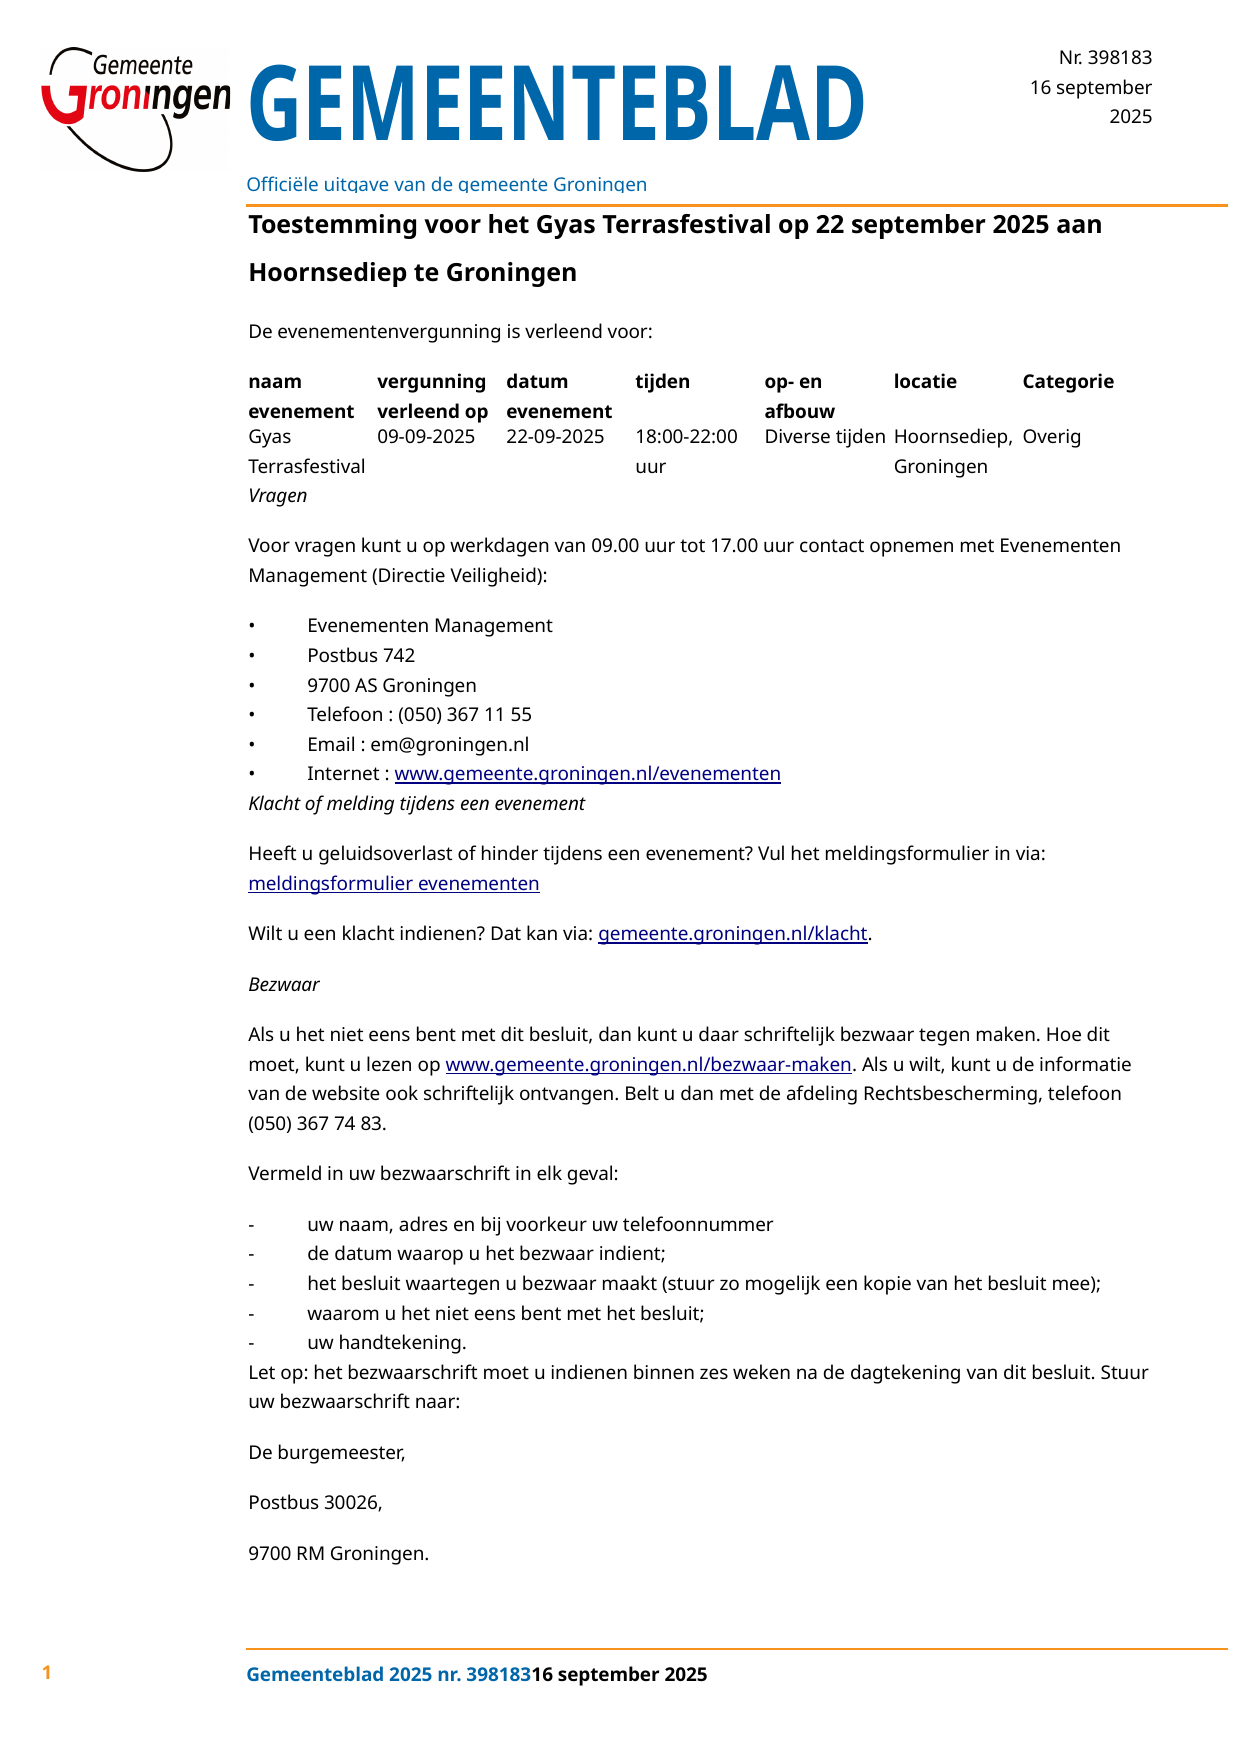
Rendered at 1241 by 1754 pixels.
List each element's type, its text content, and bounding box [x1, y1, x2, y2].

list Internet : www.gemeente.groningen.nl/evenementen [248, 761, 1152, 786]
table_header vergunning verleend op [377, 369, 506, 424]
text Vermeld in uw bezwaarschrift in elk geval: [248, 1161, 1152, 1186]
picture [41, 47, 231, 172]
table_header datum evenement [506, 369, 635, 424]
table_cell Overig [1023, 424, 1152, 479]
text De evenementenvergunning is verleend voor: [248, 318, 1152, 344]
list uw naam, adres en bij voorkeur uw telefoonnummer [248, 1211, 1152, 1237]
text 9700 RM Groningen. [248, 1540, 1152, 1566]
text Wilt u een klacht indienen? Dat kan via: gemeente.groningen.nl/klacht. [248, 921, 1152, 946]
table_cell Gyas Terrasfestival [248, 424, 377, 479]
list 9700 AS Groningen [248, 672, 1152, 698]
table_cell 18:00-22:00 uur [635, 424, 764, 479]
text Toestemming voor het Gyas Terrasfestival op 22 september 2025 aan Hoornsediep te Groningen [248, 207, 1152, 288]
list Email : em@groningen.nl [248, 731, 1152, 757]
list waarom u het niet eens bent met het besluit; [248, 1300, 1152, 1326]
list Postbus 742 [248, 642, 1152, 668]
text De burgemeester, [248, 1439, 1152, 1465]
list Evenementen Management [248, 613, 1152, 638]
text Let op: het bezwaarschrift moet u indienen binnen zes weken na de dagtekening van dit besluit. Stuur uw bezwaarschrift naar: [248, 1359, 1152, 1414]
list het besluit waartegen u bezwaar maakt (stuur zo mogelijk een kopie van het besluit mee); [248, 1270, 1152, 1296]
table_cell Diverse tijden [764, 424, 893, 479]
text Vragen [248, 482, 1152, 508]
table_header op- en afbouw [764, 369, 893, 424]
text Postbus 30026, [248, 1489, 1152, 1515]
table_cell 22-09-2025 [506, 424, 635, 479]
table_header locatie [894, 369, 1022, 424]
list de datum waarop u het bezwaar indient; [248, 1241, 1152, 1266]
text Klacht of melding tijdens een evenement [248, 790, 1152, 816]
text Voor vragen kunt u op werkdagen van 09.00 uur tot 17.00 uur contact opnemen met Evenementen Management (Directie Veiligheid): [248, 533, 1152, 588]
table_cell Hoornsediep, Groningen [894, 424, 1022, 479]
text Heeft u geluidsoverlast of hinder tijdens een evenement? Vul het meldingsformulier in via: meldingsformulier evenementen [248, 841, 1152, 896]
table_header naam evenement [248, 369, 377, 424]
list uw handtekening. [248, 1329, 1152, 1355]
table_header Categorie [1023, 369, 1152, 424]
table_header tijden [635, 369, 764, 424]
table_cell 09-09-2025 [377, 424, 506, 479]
list Telefoon : (050) 367 11 55 [248, 701, 1152, 727]
text Bezwaar [248, 971, 1152, 997]
text Als u het niet eens bent met dit besluit, dan kunt u daar schriftelijk bezwaar tegen maken. Hoe dit moet, kunt u lezen op www.gemeente.groningen.nl/bezwaar-maken. Als u wilt, kunt u de informatie van de website ook schriftelijk ontvangen. Belt u dan met de afdeling Rechtsbescherming, telefoon (050) 367 74 83. [248, 1021, 1152, 1136]
